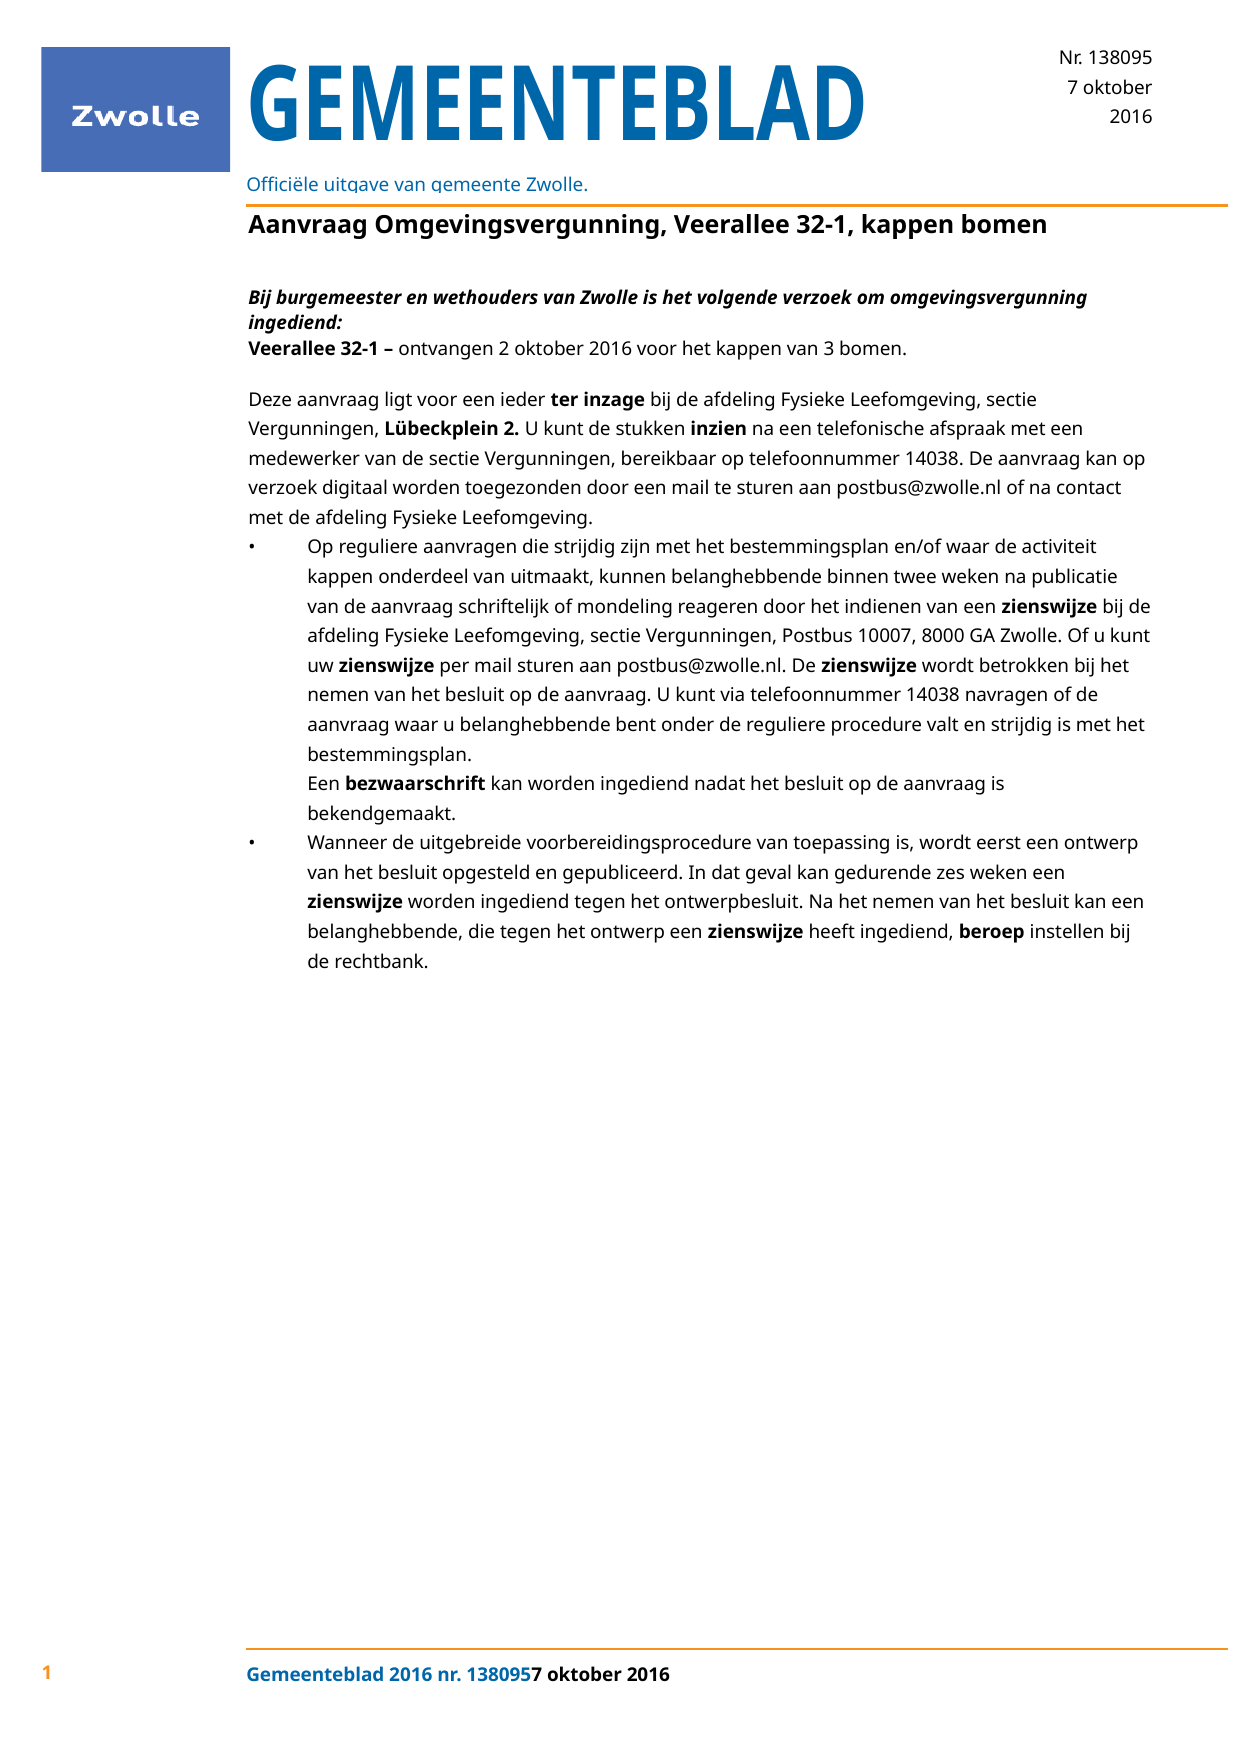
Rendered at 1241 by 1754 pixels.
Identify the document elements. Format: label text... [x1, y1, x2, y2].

list Op reguliere aanvragen die strijdig zijn met het bestemmingsplan en/of waar de activiteit kappen onderdeel van uitmaakt, kunnen belanghebbende binnen twee weken na publicatie van de aanvraag schriftelijk of mondeling reageren door het indienen van een zienswijze bij de afdeling Fysieke Leefomgeving, sectie Vergunningen, Postbus 10007, 8000 GA Zwolle. Of u kunt uw zienswijze per mail sturen aan postbus@zwolle.nl. De zienswijze wordt betrokken bij het nemen van het besluit op de aanvraag. U kunt via telefoonnummer 14038 navragen of de aanvraag waar u belanghebbende bent onder de reguliere procedure valt en strijdig is met het bestemmingsplan. [248, 534, 1152, 766]
list Een bezwaarschrift kan worden ingediend nadat het besluit op de aanvraag is bekendgemaakt. [248, 770, 1152, 826]
list Wanneer de uitgebreide voorbereidingsprocedure van toepassing is, wordt eerst een ontwerp van het besluit opgesteld en gepubliceerd. In dat geval kan gedurende zes weken een zienswijze worden ingediend tegen het ontwerpbesluit. Na het nemen van het besluit kan een belanghebbende, die tegen het ontwerp een zienswijze heeft ingediend, beroep instellen bij de rechtbank. [248, 829, 1152, 973]
text Veerallee 32-1 – ontvangen 2 oktober 2016 voor het kappen van 3 bomen. [248, 335, 1152, 361]
text Bij burgemeester en wethouders van Zwolle is het volgende verzoek om omgevingsvergunning ingediend: [248, 284, 1152, 335]
text Aanvraag Omgevingsvergunning, Veerallee 32-1, kappen bomen [248, 207, 1152, 241]
picture [41, 47, 231, 172]
text Deze aanvraag ligt voor een ieder ter inzage bij de afdeling Fysieke Leefomgeving, sectie Vergunningen, Lübeckplein 2. U kunt de stukken inzien na een telefonische afspraak met een medewerker van de sectie Vergunningen, bereikbaar op telefoonnummer 14038. De aanvraag kan op verzoek digitaal worden toegezonden door een mail te sturen aan postbus@zwolle.nl of na contact met de afdeling Fysieke Leefomgeving. [248, 386, 1152, 530]
